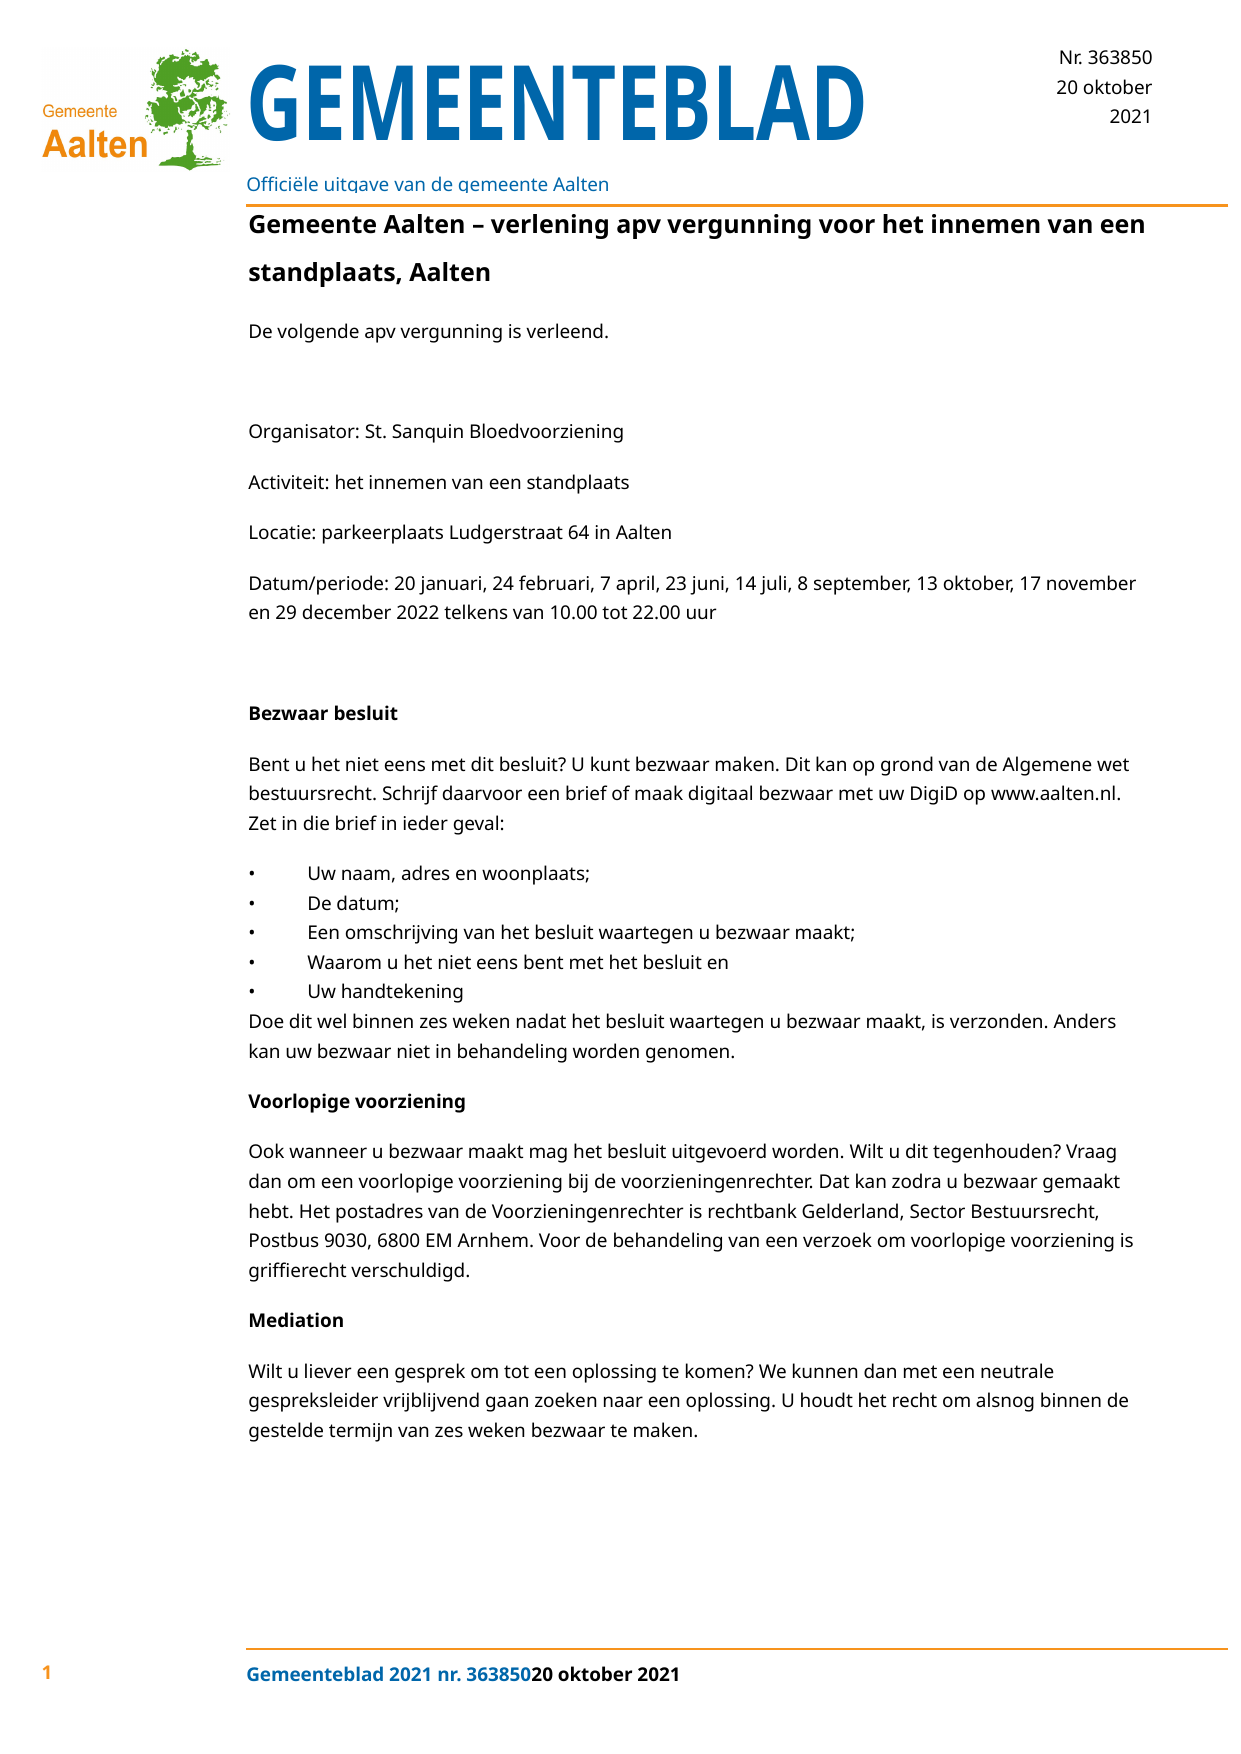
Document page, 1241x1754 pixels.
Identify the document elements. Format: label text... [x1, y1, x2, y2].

text Locatie: parkeerplaats Ludgerstraat 64 in Aalten [248, 519, 1152, 545]
text Datum/periode: 20 januari, 24 februari, 7 april, 23 juni, 14 juli, 8 september, 13 oktober, 17 november en 29 december 2022 telkens van 10.00 tot 22.00 uur [248, 570, 1152, 625]
text Mediation [248, 1307, 1152, 1333]
list Waarom u het niet eens bent met het besluit en [248, 949, 1152, 975]
picture [41, 47, 231, 172]
text Bent u het niet eens met dit besluit? U kunt bezwaar maken. Dit kan op grond van de Algemene wet bestuursrecht. Schrijf daarvoor een brief of maak digitaal bezwaar met uw DigiD op www.aalten.nl. Zet in die brief in ieder geval: [248, 751, 1152, 836]
list De datum; [248, 890, 1152, 916]
text Gemeente Aalten – verlening apv vergunning voor het innemen van een standplaats, Aalten [248, 207, 1152, 288]
text Doe dit wel binnen zes weken nadat het besluit waartegen u bezwaar maakt, is verzonden. Anders kan uw bezwaar niet in behandeling worden genomen. [248, 1008, 1152, 1064]
list Uw handtekening [248, 979, 1152, 1004]
list Een omschrijving van het besluit waartegen u bezwaar maakt; [248, 919, 1152, 945]
text Ook wanneer u bezwaar maakt mag het besluit uitgevoerd worden. Wilt u dit tegenhouden? Vraag dan om een voorlopige voorziening bij de voorzieningenrechter. Dat kan zodra u bezwaar gemaakt hebt. Het postadres van de Voorzieningenrechter is rechtbank Gelderland, Sector Bestuursrecht, Postbus 9030, 6800 EM Arnhem. Voor de behandeling van een verzoek om voorlopige voorziening is griffierecht verschuldigd. [248, 1139, 1152, 1283]
text Bezwaar besluit [248, 700, 1152, 726]
text Activiteit: het innemen van een standplaats [248, 469, 1152, 495]
text Wilt u liever een gesprek om tot een oplossing te komen? We kunnen dan met een neutrale gespreksleider vrijblijvend gaan zoeken naar een oplossing. U houdt het recht om alsnog binnen de gestelde termijn van zes weken bezwaar te maken. [248, 1358, 1152, 1443]
text Voorlopige voorziening [248, 1088, 1152, 1114]
list Uw naam, adres en woonplaats; [248, 860, 1152, 886]
text Organisator: St. Sanquin Bloedvoorziening [248, 419, 1152, 444]
text De volgende apv vergunning is verleend. [248, 318, 1152, 344]
